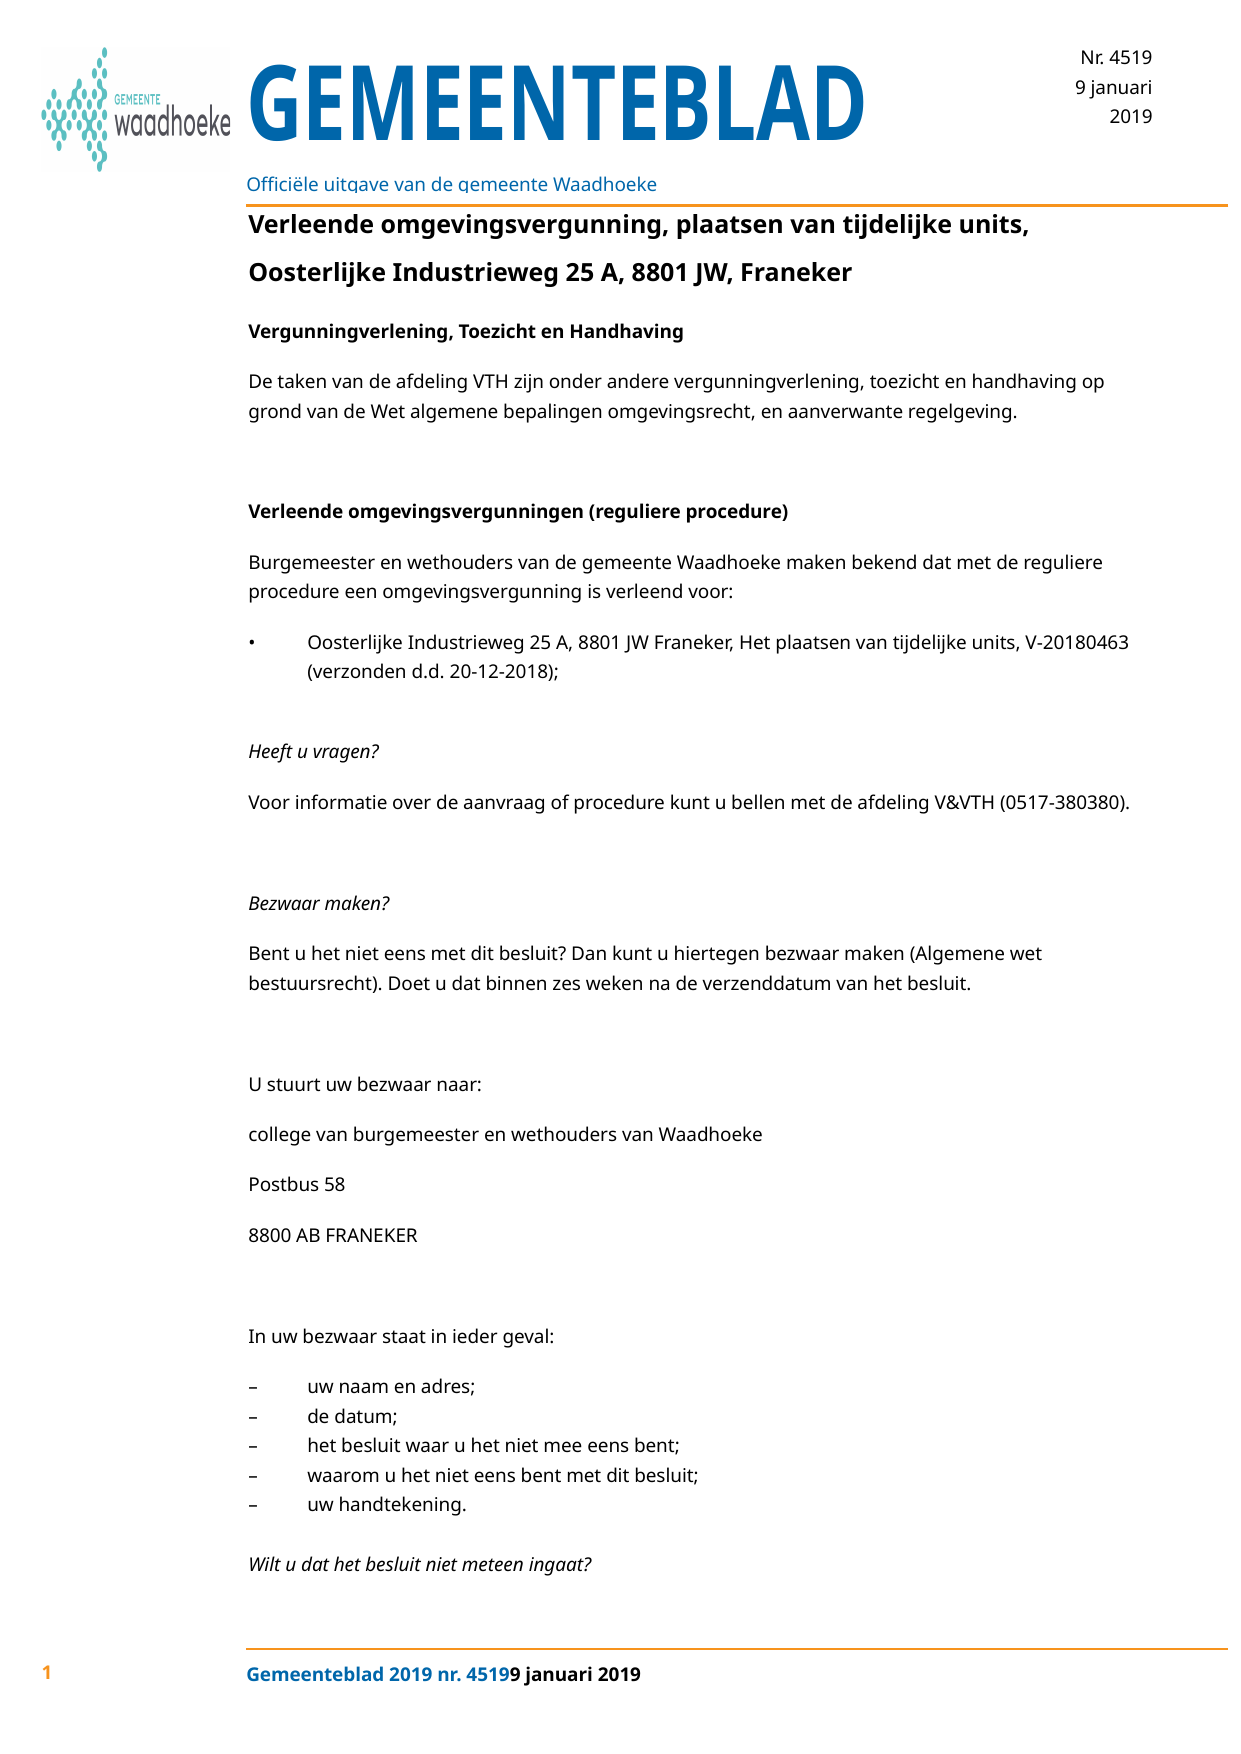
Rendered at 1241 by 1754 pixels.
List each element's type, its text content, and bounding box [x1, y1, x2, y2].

text In uw bezwaar staat in ieder geval: [248, 1323, 1152, 1349]
text Bent u het niet eens met dit besluit? Dan kunt u hiertegen bezwaar maken (Algemene wet bestuursrecht). Doet u dat binnen zes weken na de verzenddatum van het besluit. [248, 940, 1152, 996]
list waarom u het niet eens bent met dit besluit; [248, 1462, 1152, 1488]
text Verleende omgevingsvergunning, plaatsen van tijdelijke units, Oosterlijke Industrieweg 25 A, 8801 JW, Franeker [248, 207, 1152, 288]
text U stuurt uw bezwaar naar: [248, 1071, 1152, 1097]
text Postbus 58 [248, 1172, 1152, 1197]
text Heeft u vragen? [248, 739, 1152, 764]
text college van burgemeester en wethouders van Waadhoeke [248, 1121, 1152, 1147]
list Oosterlijke Industrieweg 25 A, 8801 JW Franeker, Het plaatsen van tijdelijke units, V-20180463 (verzonden d.d. 20-12-2018); [248, 629, 1152, 684]
text Burgemeester en wethouders van de gemeente Waadhoeke maken bekend dat met de reguliere procedure een omgevingsvergunning is verleend voor: [248, 549, 1152, 604]
text De taken van de afdeling VTH zijn onder andere vergunningverlening, toezicht en handhaving op grond van de Wet algemene bepalingen omgevingsrecht, en aanverwante regelgeving. [248, 368, 1152, 424]
text Voor informatie over de aanvraag of procedure kunt u bellen met de afdeling V&VTH (0517-380380). [248, 789, 1152, 815]
list uw handtekening. [248, 1492, 1152, 1517]
text Wilt u dat het besluit niet meteen ingaat? [248, 1551, 1152, 1577]
picture [41, 47, 231, 172]
text 8800 AB FRANEKER [248, 1222, 1152, 1248]
list het besluit waar u het niet mee eens bent; [248, 1432, 1152, 1458]
text Vergunningverlening, Toezicht en Handhaving [248, 318, 1152, 344]
text Bezwaar maken? [248, 890, 1152, 916]
list uw naam en adres; [248, 1373, 1152, 1399]
text Verleende omgevingsvergunningen (reguliere procedure) [248, 499, 1152, 524]
list de datum; [248, 1403, 1152, 1429]
